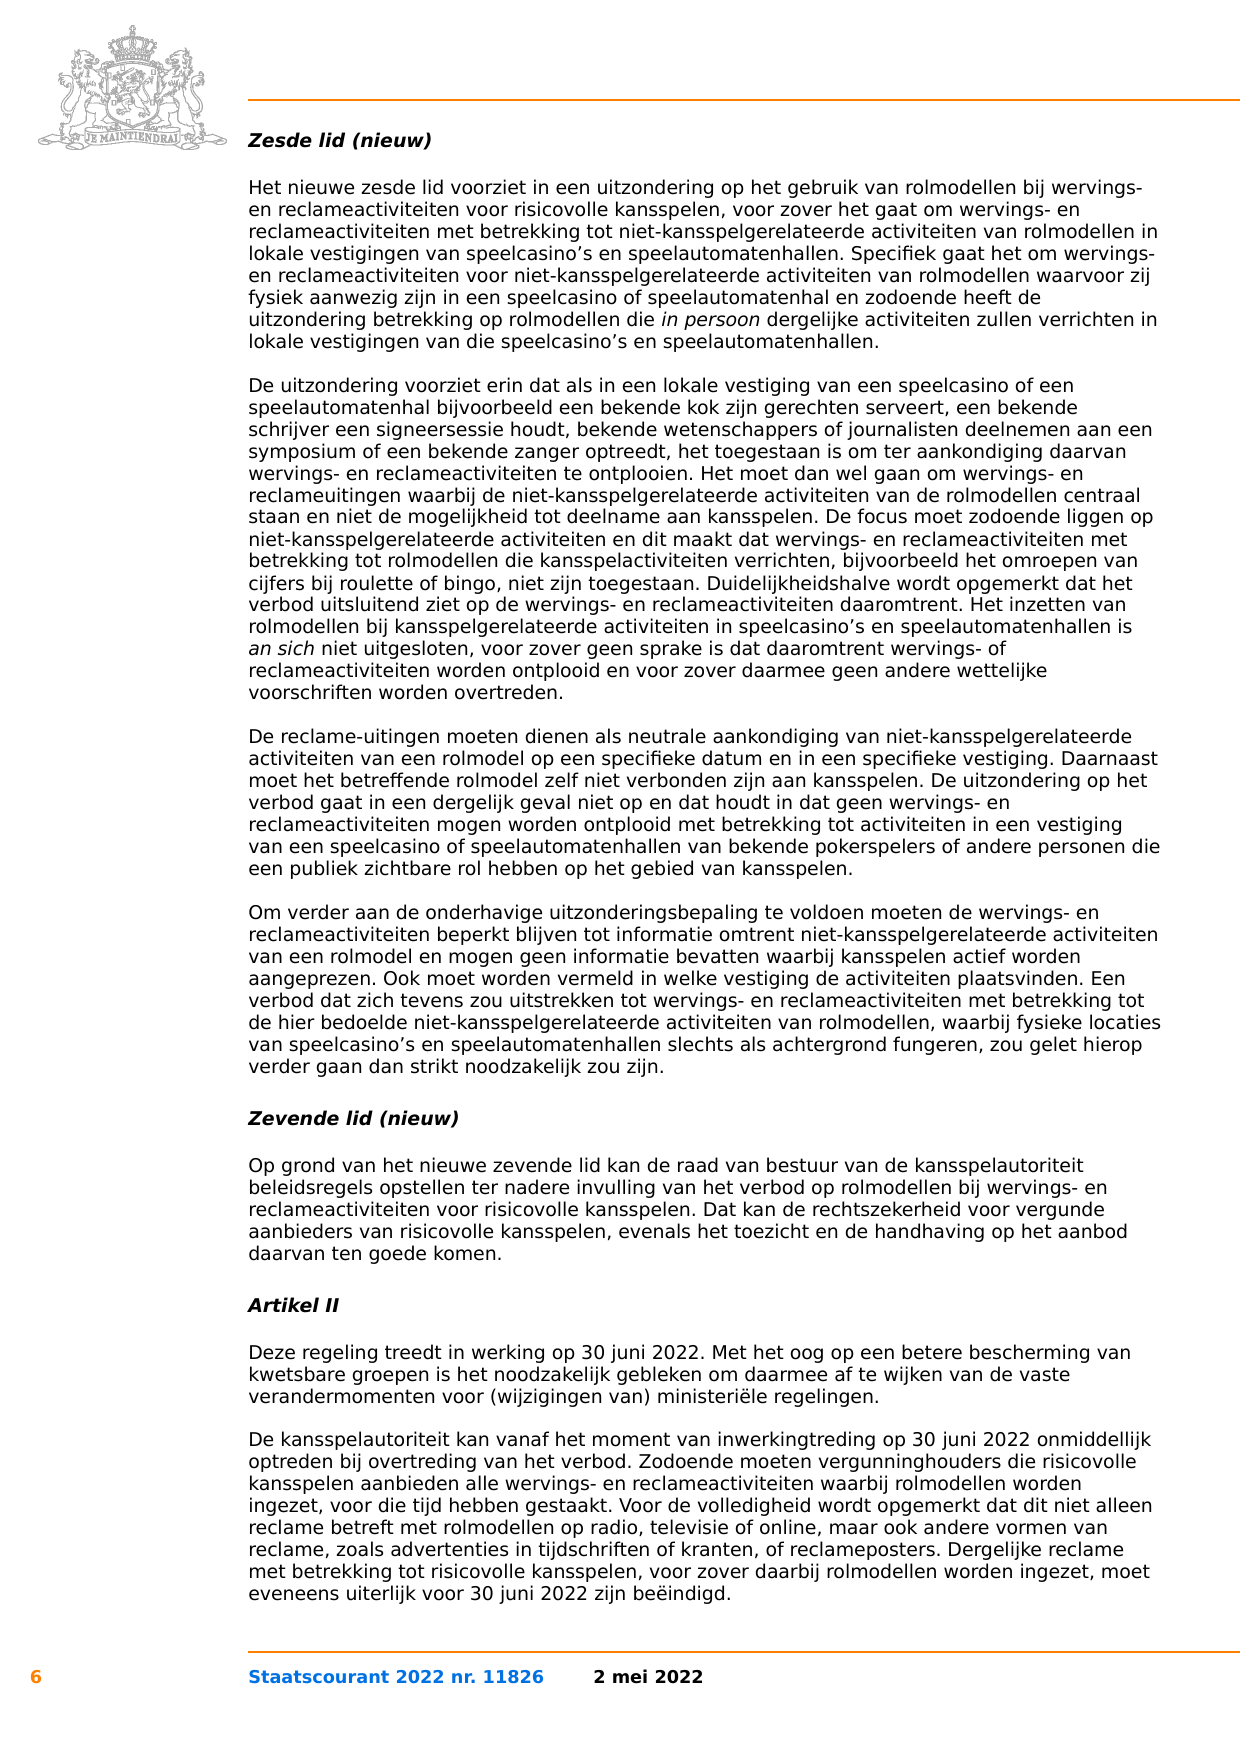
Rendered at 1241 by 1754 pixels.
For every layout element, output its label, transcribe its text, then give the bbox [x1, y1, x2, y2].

subtitle Artikel II [248, 1294, 1163, 1317]
text Deze regeling treedt in werking op 30 juni 2022. Met het oog op een betere bescherming van kwetsbare groepen is het noodzakelijk gebleken om daarmee af te wijken van de vaste verandermomenten voor (wijzigingen van) ministeriële regelingen. [248, 1342, 1163, 1407]
text De reclame-uitingen moeten dienen als neutrale aankondiging van niet-kansspelgerelateerde activiteiten van een rolmodel op een specifieke datum en in een specifieke vestiging. Daarnaast moet het betreffende rolmodel zelf niet verbonden zijn aan kansspelen. De uitzondering op het verbod gaat in een dergelijk geval niet op en dat houdt in dat geen wervings- en reclameactiviteiten mogen worden ontplooid met betrekking tot activiteiten in een vestiging van een speelcasino of speelautomatenhallen van bekende pokerspelers of andere personen die een publiek zichtbare rol hebben op het gebied van kansspelen. [248, 726, 1163, 880]
subtitle Zevende lid (nieuw) [248, 1108, 1163, 1130]
subtitle Zesde lid (nieuw) [248, 130, 1163, 152]
text De kansspelautoriteit kan vanaf het moment van inwerkingtreding op 30 juni 2022 onmiddellijk optreden bij overtreding van het verbod. Zodoende moeten vergunninghouders die risicovolle kansspelen aanbieden alle wervings- en reclameactiviteiten waarbij rolmodellen worden ingezet, voor die tijd hebben gestaakt. Voor de volledigheid wordt opgemerkt dat dit niet alleen reclame betreft met rolmodellen op radio, televisie of online, maar ook andere vormen van reclame, zoals advertenties in tijdschriften of kranten, of reclameposters. Dergelijke reclame met betrekking tot risicovolle kansspelen, voor zover daarbij rolmodellen worden ingezet, moet eveneens uiterlijk voor 30 juni 2022 zijn beëindigd. [248, 1429, 1163, 1605]
text De uitzondering voorziet erin dat als in een lokale vestiging van een speelcasino of een speelautomatenhal bijvoorbeeld een bekende kok zijn gerechten serveert, een bekende schrijver een signeersessie houdt, bekende wetenschappers of journalisten deelnemen aan een symposium of een bekende zanger optreedt, het toegestaan is om ter aankondiging daarvan wervings- en reclameactiviteiten te ontplooien. Het moet dan wel gaan om wervings- en reclameuitingen waarbij de niet-kansspelgerelateerde activiteiten van de rolmodellen centraal staan en niet de mogelijkheid tot deelname aan kansspelen. De focus moet zodoende liggen op niet-kansspelgerelateerde activiteiten en dit maakt dat wervings- en reclameactiviteiten met betrekking tot rolmodellen die kansspelactiviteiten verrichten, bijvoorbeeld het omroepen van cijfers bij roulette of bingo, niet zijn toegestaan. Duidelijkheidshalve wordt opgemerkt dat het verbod uitsluitend ziet op de wervings- en reclameactiviteiten daaromtrent. Het inzetten van rolmodellen bij kansspelgerelateerde activiteiten in speelcasino’s en speelautomatenhallen is an sich niet uitgesloten, voor zover geen sprake is dat daaromtrent wervings- of reclameactiviteiten worden ontplooid en voor zover daarmee geen andere wettelijke voorschriften worden overtreden. [248, 374, 1163, 704]
text Om verder aan de onderhavige uitzonderingsbepaling te voldoen moeten de wervings- en reclameactiviteiten beperkt blijven tot informatie omtrent niet-kansspelgerelateerde activiteiten van een rolmodel en mogen geen informatie bevatten waarbij kansspelen actief worden aangeprezen. Ook moet worden vermeld in welke vestiging de activiteiten plaatsvinden. Een verbod dat zich tevens zou uitstrekken tot wervings- en reclameactiviteiten met betrekking tot de hier bedoelde niet-kansspelgerelateerde activiteiten van rolmodellen, waarbij fysieke locaties van speelcasino’s en speelautomatenhallen slechts als achtergrond fungeren, zou gelet hierop verder gaan dan strikt noodzakelijk zou zijn. [248, 902, 1163, 1078]
text Op grond van het nieuwe zevende lid kan de raad van bestuur van de kansspelautoriteit beleidsregels opstellen ter nadere invulling van het verbod op rolmodellen bij wervings- en reclameactiviteiten voor risicovolle kansspelen. Dat kan de rechtszekerheid voor vergunde aanbieders van risicovolle kansspelen, evenals het toezicht en de handhaving op het aanbod daarvan ten goede komen. [248, 1155, 1163, 1264]
text Het nieuwe zesde lid voorziet in een uitzondering op het gebruik van rolmodellen bij wervings- en reclameactiviteiten voor risicovolle kansspelen, voor zover het gaat om wervings- en reclameactiviteiten met betrekking tot niet-kansspelgerelateerde activiteiten van rolmodellen in lokale vestigingen van speelcasino’s en speelautomatenhallen. Specifiek gaat het om wervings- en reclameactiviteiten voor niet-kansspelgerelateerde activiteiten van rolmodellen waarvoor zij fysiek aanwezig zijn in een speelcasino of speelautomatenhal en zodoende heeft de uitzondering betrekking op rolmodellen die in persoon dergelijke activiteiten zullen verrichten in lokale vestigingen van die speelcasino’s en speelautomatenhallen. [248, 177, 1163, 353]
picture [38, 25, 227, 150]
